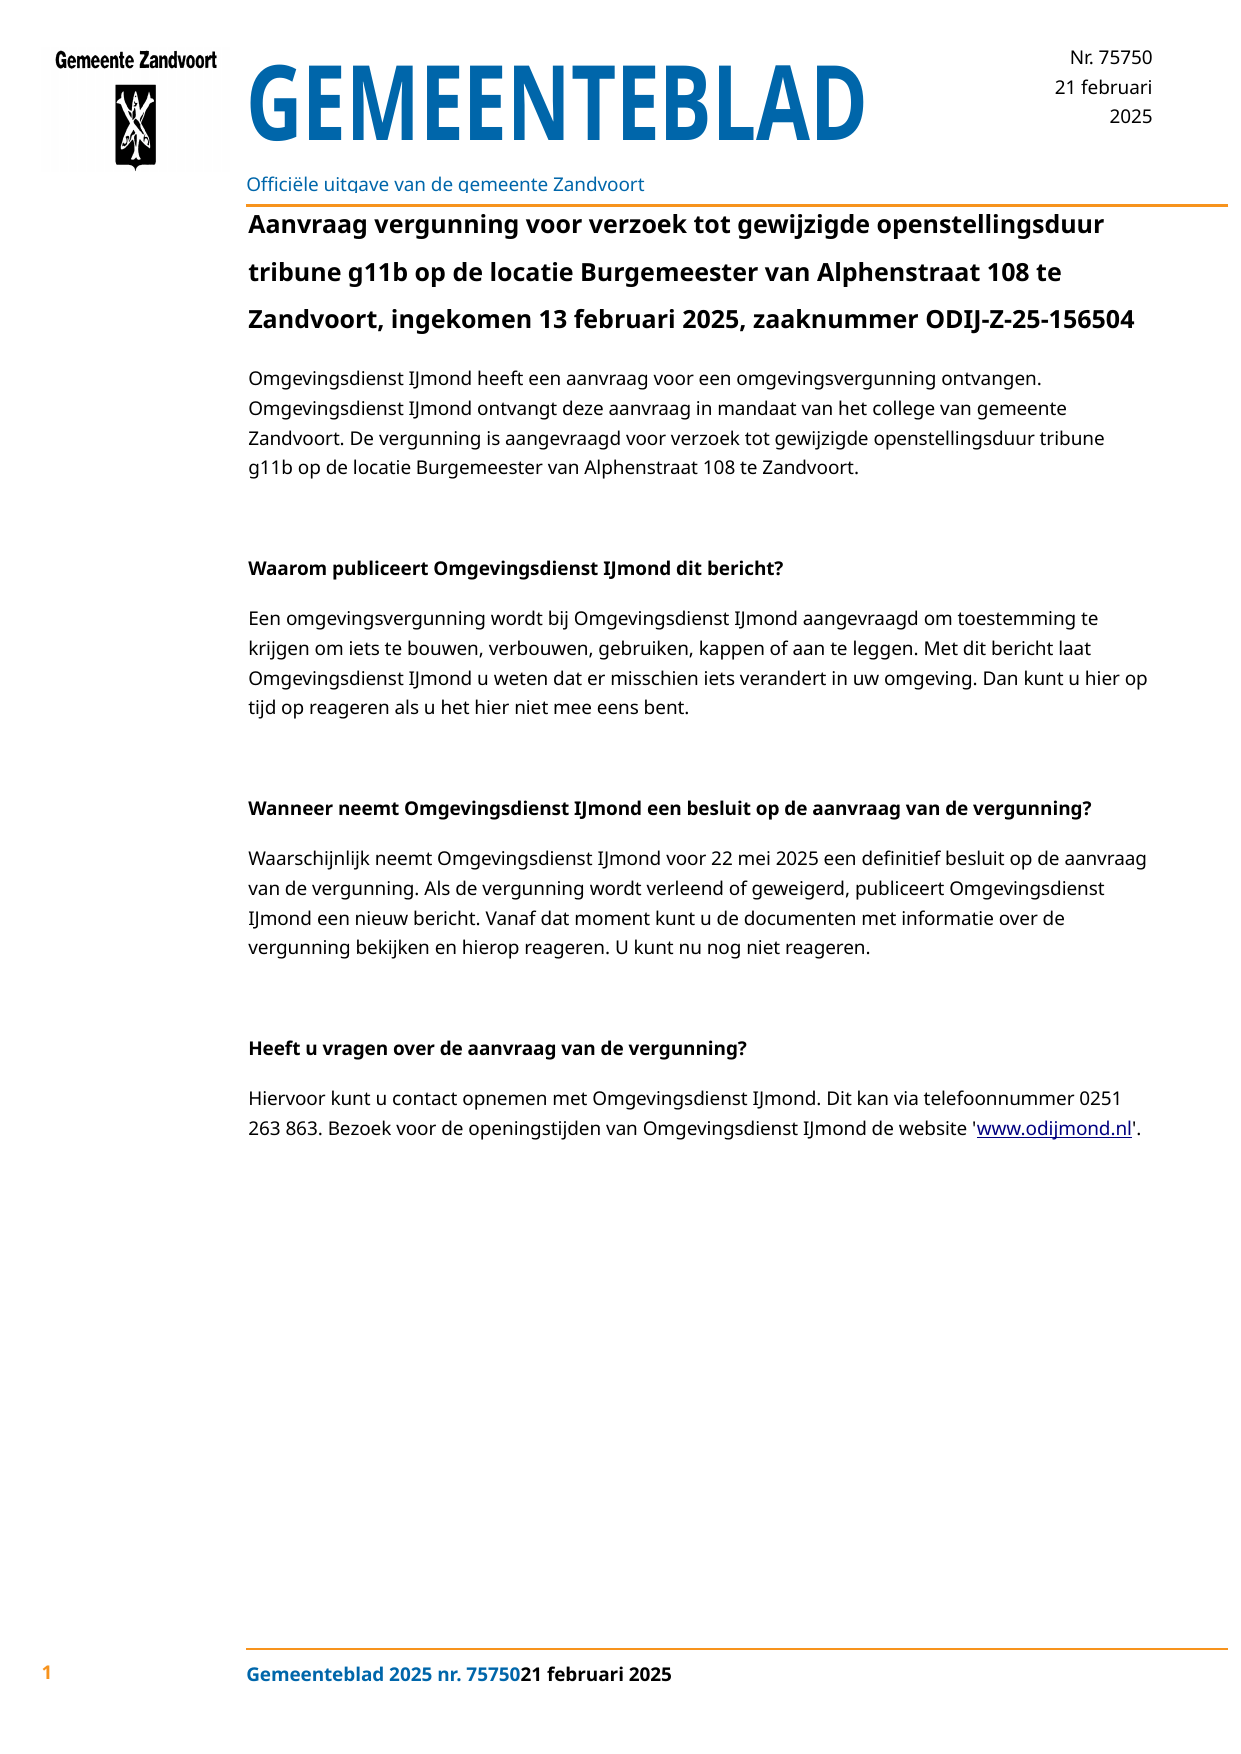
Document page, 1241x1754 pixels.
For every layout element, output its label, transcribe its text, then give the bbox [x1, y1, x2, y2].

picture [41, 47, 231, 172]
text Wanneer neemt Omgevingsdienst IJmond een besluit op de aanvraag van de vergunning? [248, 795, 1152, 821]
text Een omgevingsvergunning wordt bij Omgevingsdienst IJmond aangevraagd om toestemming te krijgen om iets te bouwen, verbouwen, gebruiken, kappen of aan te leggen. Met dit bericht laat Omgevingsdienst IJmond u weten dat er misschien iets verandert in uw omgeving. Dan kunt u hier op tijd op reageren als u het hier niet mee eens bent. [248, 606, 1152, 720]
text Heeft u vragen over de aanvraag van de vergunning? [248, 1035, 1152, 1061]
text Aanvraag vergunning voor verzoek tot gewijzigde openstellingsduur tribune g11b op de locatie Burgemeester van Alphenstraat 108 te Zandvoort, ingekomen 13 februari 2025, zaaknummer ODIJ-Z-25-156504 [248, 207, 1152, 336]
text Omgevingsdienst IJmond heeft een aanvraag voor een omgevingsvergunning ontvangen. Omgevingsdienst IJmond ontvangt deze aanvraag in mandaat van het college van gemeente Zandvoort. De vergunning is aangevraagd voor verzoek tot gewijzigde openstellingsduur tribune g11b op de locatie Burgemeester van Alphenstraat 108 te Zandvoort. [248, 366, 1152, 480]
text Hiervoor kunt u contact opnemen met Omgevingsdienst IJmond. Dit kan via telefoonnummer 0251 263 863. Bezoek voor de openingstijden van Omgevingsdienst IJmond de website 'www.odijmond.nl'. [248, 1086, 1152, 1141]
text Waarom publiceert Omgevingsdienst IJmond dit bericht? [248, 555, 1152, 581]
text Waarschijnlijk neemt Omgevingsdienst IJmond voor 22 mei 2025 een definitief besluit op de aanvraag van de vergunning. Als de vergunning wordt verleend of geweigerd, publiceert Omgevingsdienst IJmond een nieuw bericht. Vanaf dat moment kunt u de documenten met informatie over de vergunning bekijken en hierop reageren. U kunt nu nog niet reageren. [248, 846, 1152, 960]
